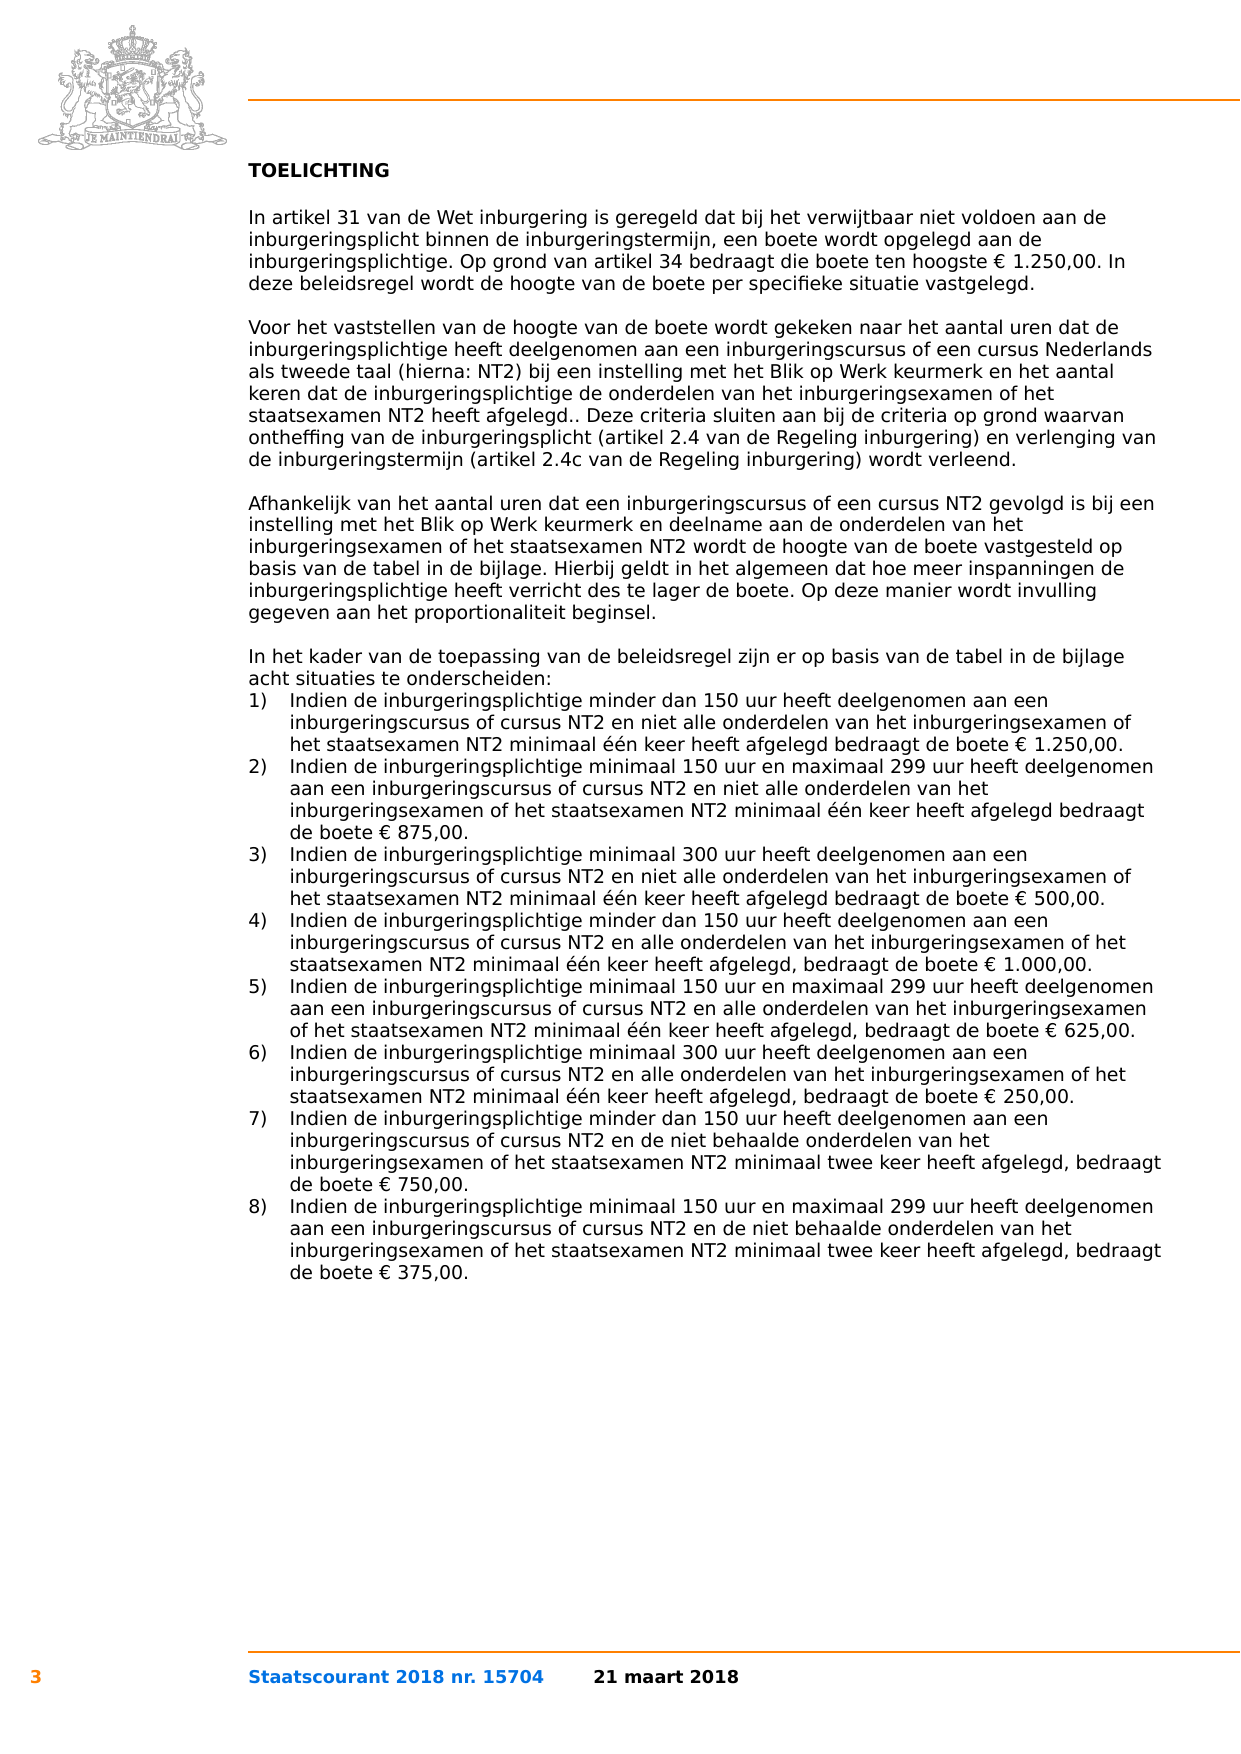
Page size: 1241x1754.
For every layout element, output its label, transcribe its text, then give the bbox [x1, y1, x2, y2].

text Afhankelijk van het aantal uren dat een inburgeringscursus of een cursus NT2 gevolgd is bij een instelling met het Blik op Werk keurmerk en deelname aan de onderdelen van het inburgeringsexamen of het staatsexamen NT2 wordt de hoogte van de boete vastgesteld op basis van de tabel in de bijlage. Hierbij geldt in het algemeen dat hoe meer inspanningen de inburgeringsplichtige heeft verricht des te lager de boete. Op deze manier wordt invulling gegeven aan het proportionaliteit beginsel. [248, 492, 1163, 624]
text 8) Indien de inburgeringsplichtige minimaal 150 uur en maximaal 299 uur heeft deelgenomen aan een inburgeringscursus of cursus NT2 en de niet behaalde onderdelen van het inburgeringsexamen of het staatsexamen NT2 minimaal twee keer heeft afgelegd, bedraagt de boete € 375,00. [248, 1196, 1163, 1283]
text 4) Indien de inburgeringsplichtige minder dan 150 uur heeft deelgenomen aan een inburgeringscursus of cursus NT2 en alle onderdelen van het inburgeringsexamen of het staatsexamen NT2 minimaal één keer heeft afgelegd, bedraagt de boete € 1.000,00. [248, 910, 1163, 976]
text Voor het vaststellen van de hoogte van de boete wordt gekeken naar het aantal uren dat de inburgeringsplichtige heeft deelgenomen aan een inburgeringscursus of een cursus Nederlands als tweede taal (hierna: NT2) bij een instelling met het Blik op Werk keurmerk en het aantal keren dat de inburgeringsplichtige de onderdelen van het inburgeringsexamen of het staatsexamen NT2 heeft afgelegd.. Deze criteria sluiten aan bij de criteria op grond waarvan ontheffing van de inburgeringsplicht (artikel 2.4 van de Regeling inburgering) en verlenging van de inburgeringstermijn (artikel 2.4c van de Regeling inburgering) wordt verleend. [248, 317, 1163, 471]
subtitle TOELICHTING [248, 160, 1163, 182]
text 7) Indien de inburgeringsplichtige minder dan 150 uur heeft deelgenomen aan een inburgeringscursus of cursus NT2 en de niet behaalde onderdelen van het inburgeringsexamen of het staatsexamen NT2 minimaal twee keer heeft afgelegd, bedraagt de boete € 750,00. [248, 1108, 1163, 1196]
text 5) Indien de inburgeringsplichtige minimaal 150 uur en maximaal 299 uur heeft deelgenomen aan een inburgeringscursus of cursus NT2 en alle onderdelen van het inburgeringsexamen of het staatsexamen NT2 minimaal één keer heeft afgelegd, bedraagt de boete € 625,00. [248, 976, 1163, 1042]
text In het kader van de toepassing van de beleidsregel zijn er op basis van de tabel in de bijlage acht situaties te onderscheiden: [248, 646, 1163, 690]
text In artikel 31 van de Wet inburgering is geregeld dat bij het verwijtbaar niet voldoen aan de inburgeringsplicht binnen de inburgeringstermijn, een boete wordt opgelegd aan de inburgeringsplichtige. Op grond van artikel 34 bedraagt die boete ten hoogste € 1.250,00. In deze beleidsregel wordt de hoogte van de boete per specifieke situatie vastgelegd. [248, 207, 1163, 295]
text 2) Indien de inburgeringsplichtige minimaal 150 uur en maximaal 299 uur heeft deelgenomen aan een inburgeringscursus of cursus NT2 en niet alle onderdelen van het inburgeringsexamen of het staatsexamen NT2 minimaal één keer heeft afgelegd bedraagt de boete € 875,00. [248, 756, 1163, 844]
picture [38, 25, 227, 150]
text 3) Indien de inburgeringsplichtige minimaal 300 uur heeft deelgenomen aan een inburgeringscursus of cursus NT2 en niet alle onderdelen van het inburgeringsexamen of het staatsexamen NT2 minimaal één keer heeft afgelegd bedraagt de boete € 500,00. [248, 844, 1163, 910]
text 6) Indien de inburgeringsplichtige minimaal 300 uur heeft deelgenomen aan een inburgeringscursus of cursus NT2 en alle onderdelen van het inburgeringsexamen of het staatsexamen NT2 minimaal één keer heeft afgelegd, bedraagt de boete € 250,00. [248, 1042, 1163, 1108]
text 1) Indien de inburgeringsplichtige minder dan 150 uur heeft deelgenomen aan een inburgeringscursus of cursus NT2 en niet alle onderdelen van het inburgeringsexamen of het staatsexamen NT2 minimaal één keer heeft afgelegd bedraagt de boete € 1.250,00. [248, 690, 1163, 756]
